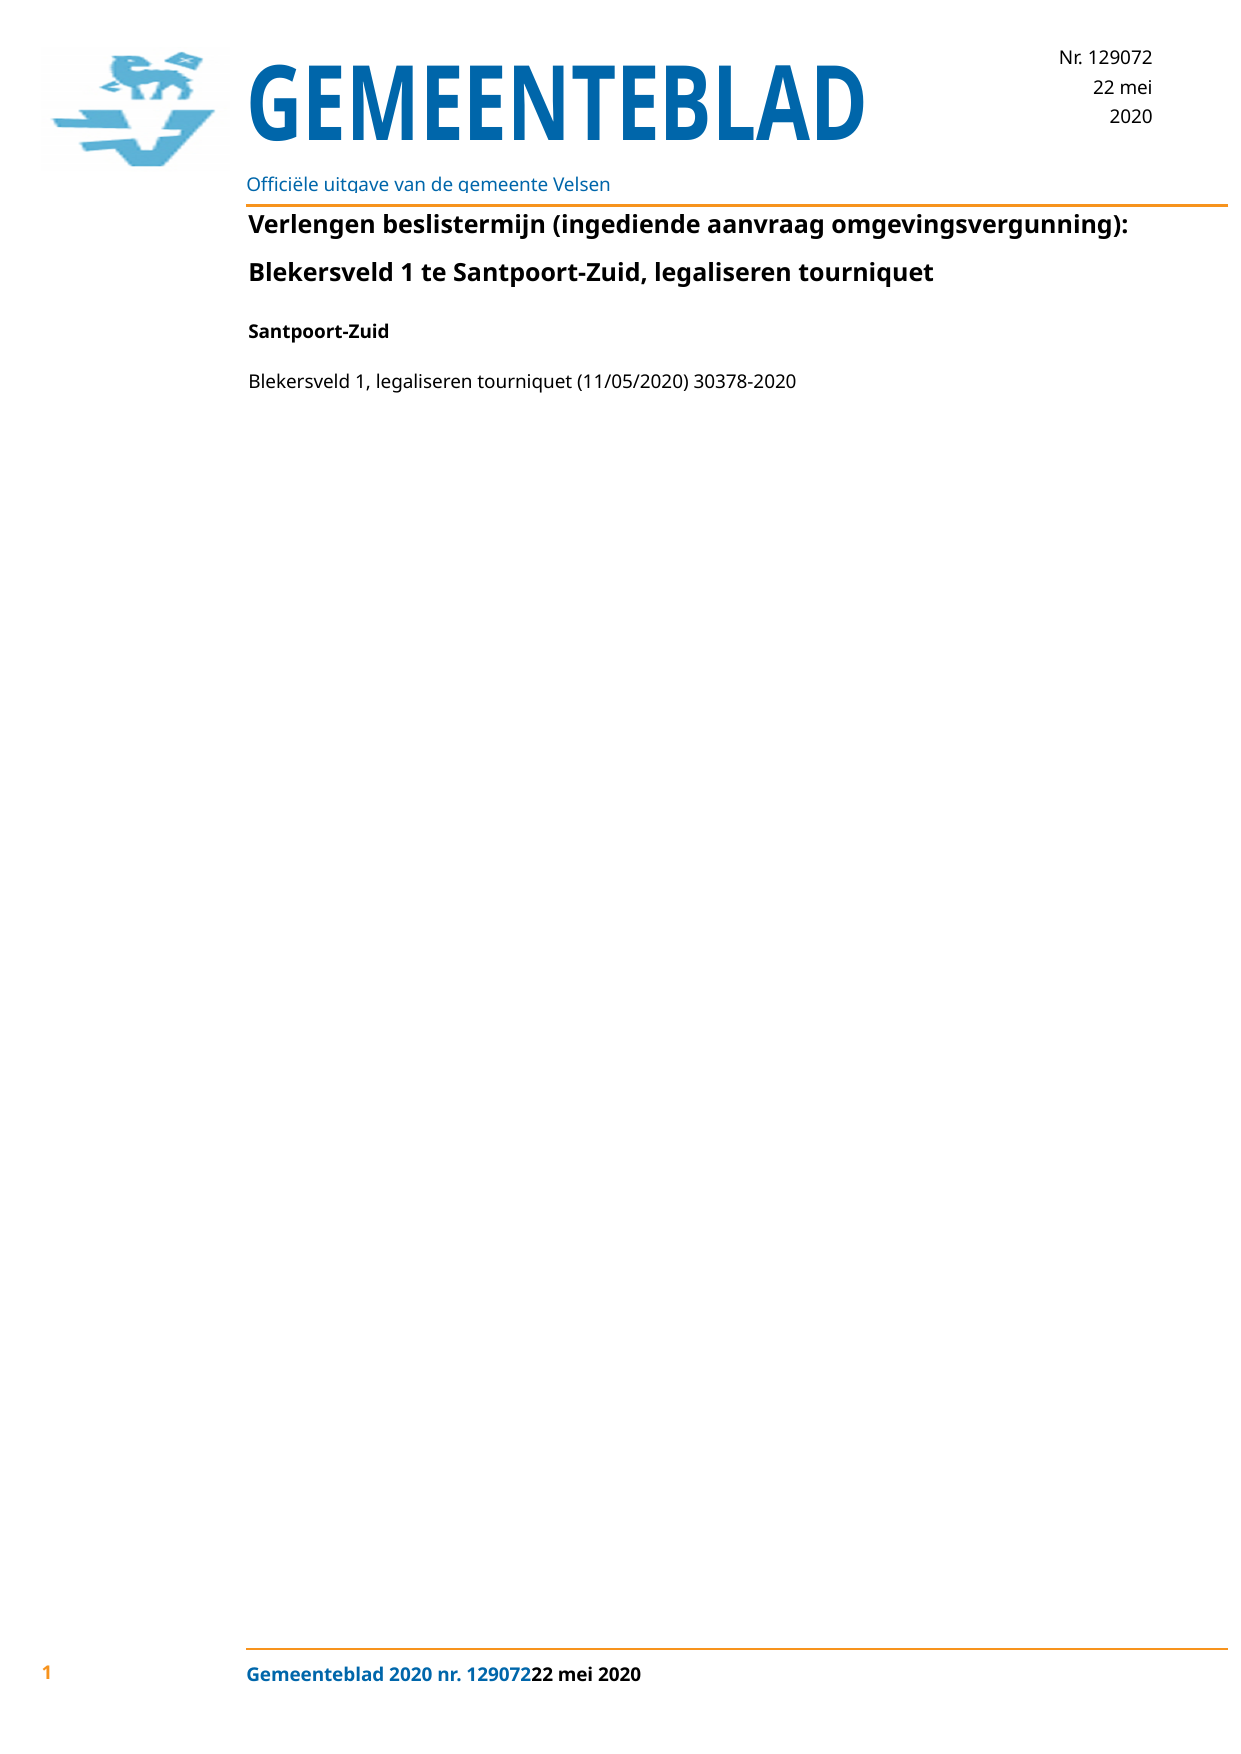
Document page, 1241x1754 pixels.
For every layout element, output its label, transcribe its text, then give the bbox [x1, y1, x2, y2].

picture [41, 47, 231, 172]
text Blekersveld 1, legaliseren tourniquet (11/05/2020) 30378-2020 [248, 368, 1152, 394]
text Verlengen beslistermijn (ingediende aanvraag omgevingsvergunning): Blekersveld 1 te Santpoort-Zuid, legaliseren tourniquet [248, 207, 1152, 288]
text Santpoort-Zuid [248, 318, 1152, 344]
